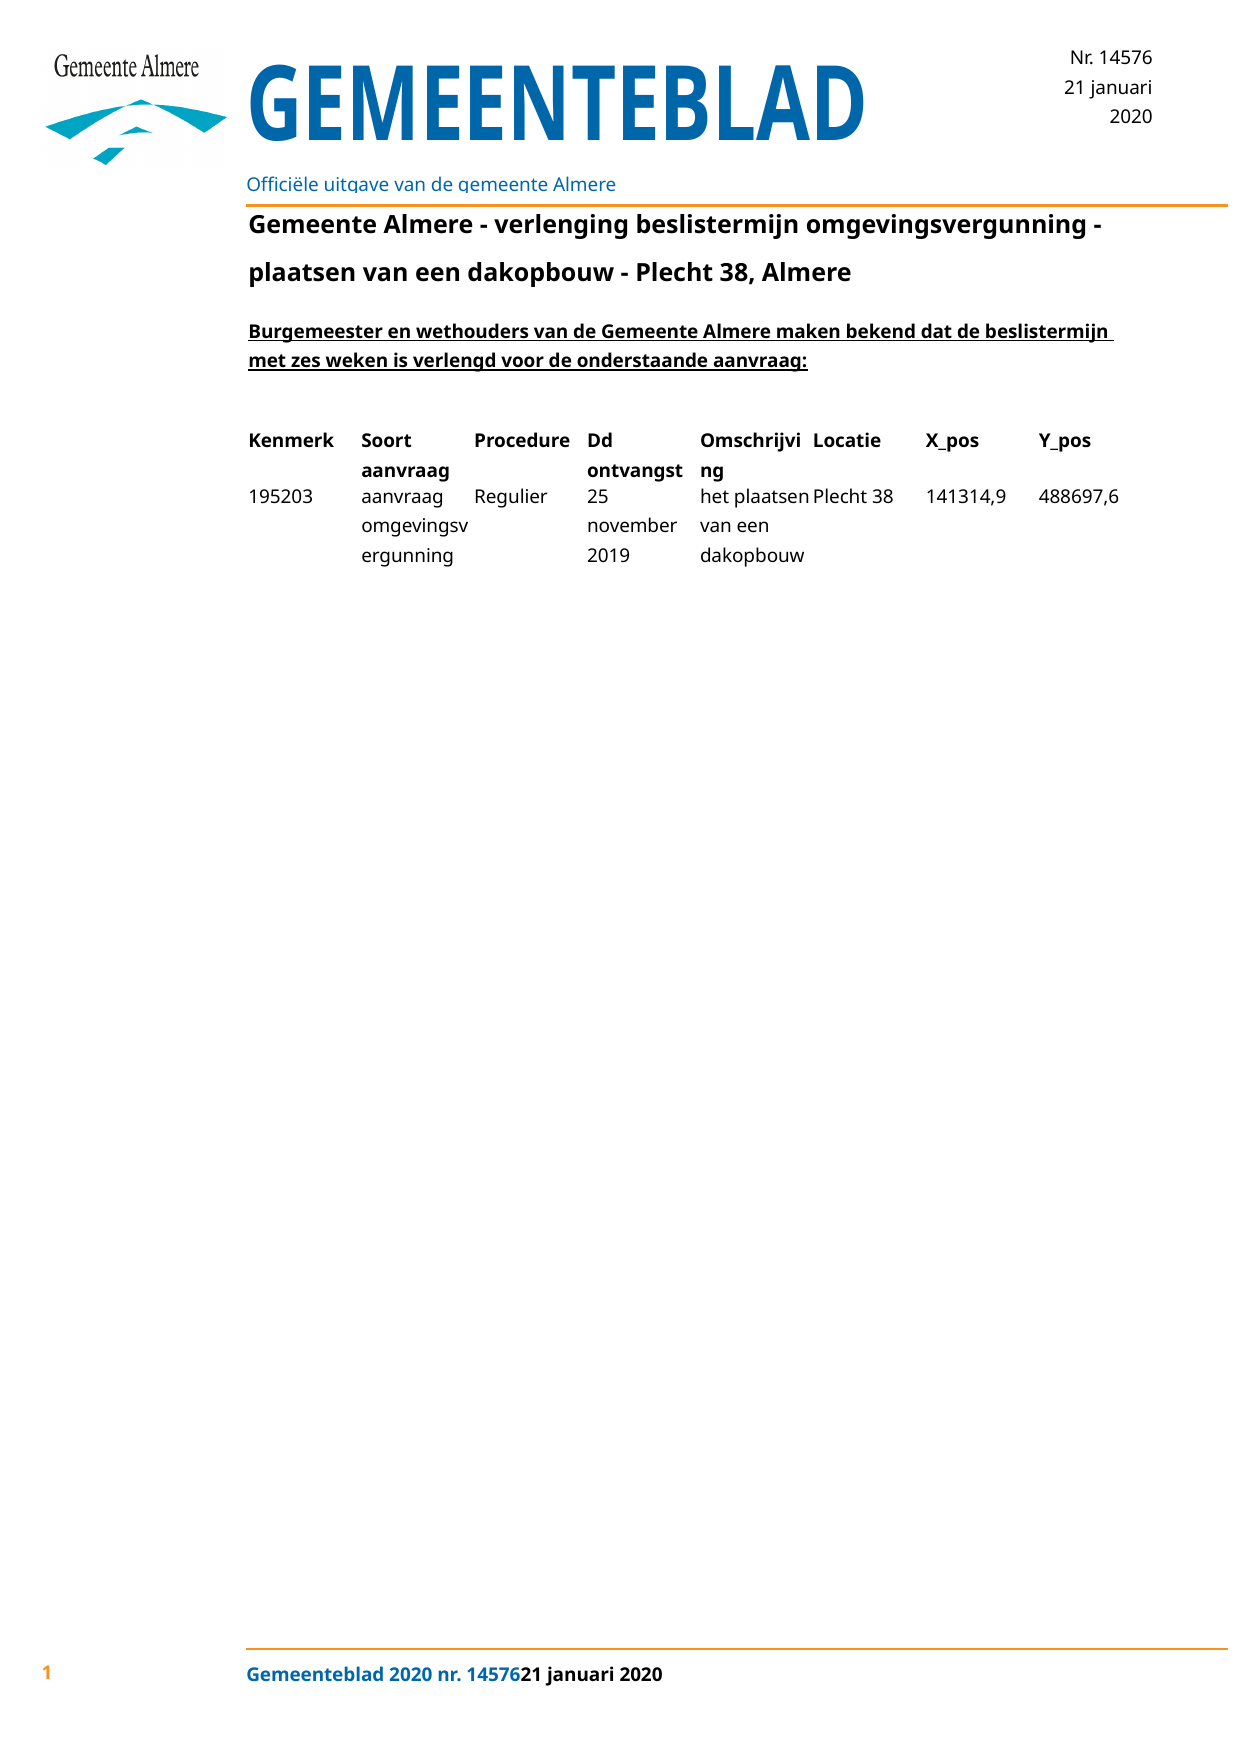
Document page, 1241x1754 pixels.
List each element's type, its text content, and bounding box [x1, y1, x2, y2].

table_header Y_pos [1039, 428, 1152, 483]
text Burgemeester en wethouders van de Gemeente Almere maken bekend dat de beslistermijn met zes weken is verlengd voor de onderstaande aanvraag: [248, 318, 1152, 373]
table_header Dd ontvangst [587, 428, 700, 483]
table_cell aanvraag omgevingsvergunning [361, 483, 474, 568]
table_header X_pos [926, 428, 1038, 483]
table_header Procedure [474, 428, 587, 483]
table_cell 195203 [248, 483, 361, 568]
table_header Kenmerk [248, 428, 361, 483]
table_cell Regulier [474, 483, 587, 568]
table_header Locatie [813, 428, 926, 483]
text Gemeente Almere - verlenging beslistermijn omgevingsvergunning - plaatsen van een dakopbouw - Plecht 38, Almere [248, 207, 1152, 288]
table_cell het plaatsen van een dakopbouw [700, 483, 813, 568]
table_cell 488697,6 [1039, 483, 1152, 568]
table_cell 25 november 2019 [587, 483, 700, 568]
picture [41, 47, 231, 172]
table_cell Plecht 38 [813, 483, 926, 568]
table_cell 141314,9 [926, 483, 1038, 568]
table_header Soort aanvraag [361, 428, 474, 483]
table_header Omschrijving [700, 428, 813, 483]
